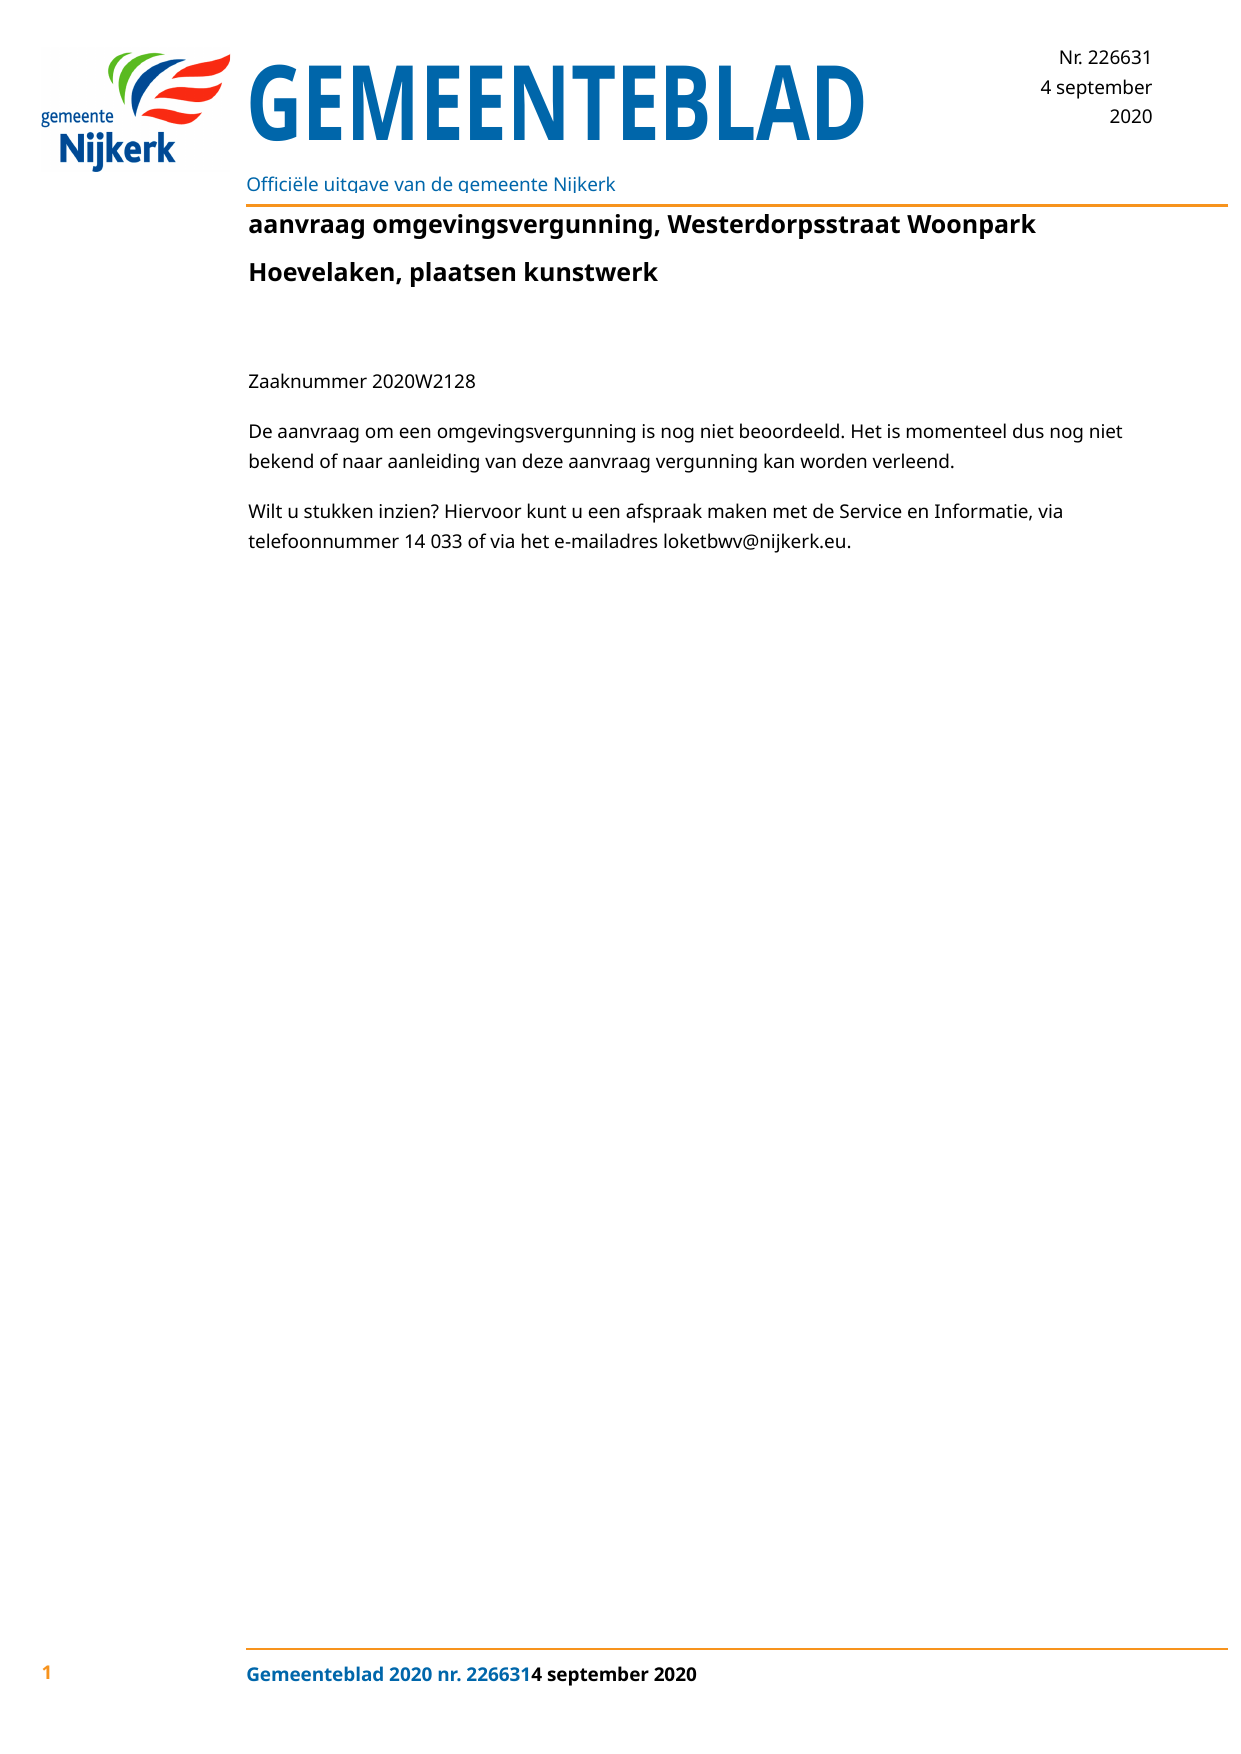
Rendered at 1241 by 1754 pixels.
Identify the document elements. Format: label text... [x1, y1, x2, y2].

text De aanvraag om een omgevingsvergunning is nog niet beoordeeld. Het is momenteel dus nog niet bekend of naar aanleiding van deze aanvraag vergunning kan worden verleend. [248, 419, 1152, 474]
text aanvraag omgevingsvergunning, Westerdorpsstraat Woonpark Hoevelaken, plaatsen kunstwerk [248, 207, 1152, 288]
picture [41, 47, 231, 172]
text Wilt u stukken inzien? Hiervoor kunt u een afspraak maken met de Service en Informatie, via telefoonnummer 14 033 of via het e-mailadres loketbwv@nijkerk.eu. [248, 499, 1152, 554]
text Zaaknummer 2020W2128 [248, 368, 1152, 394]
